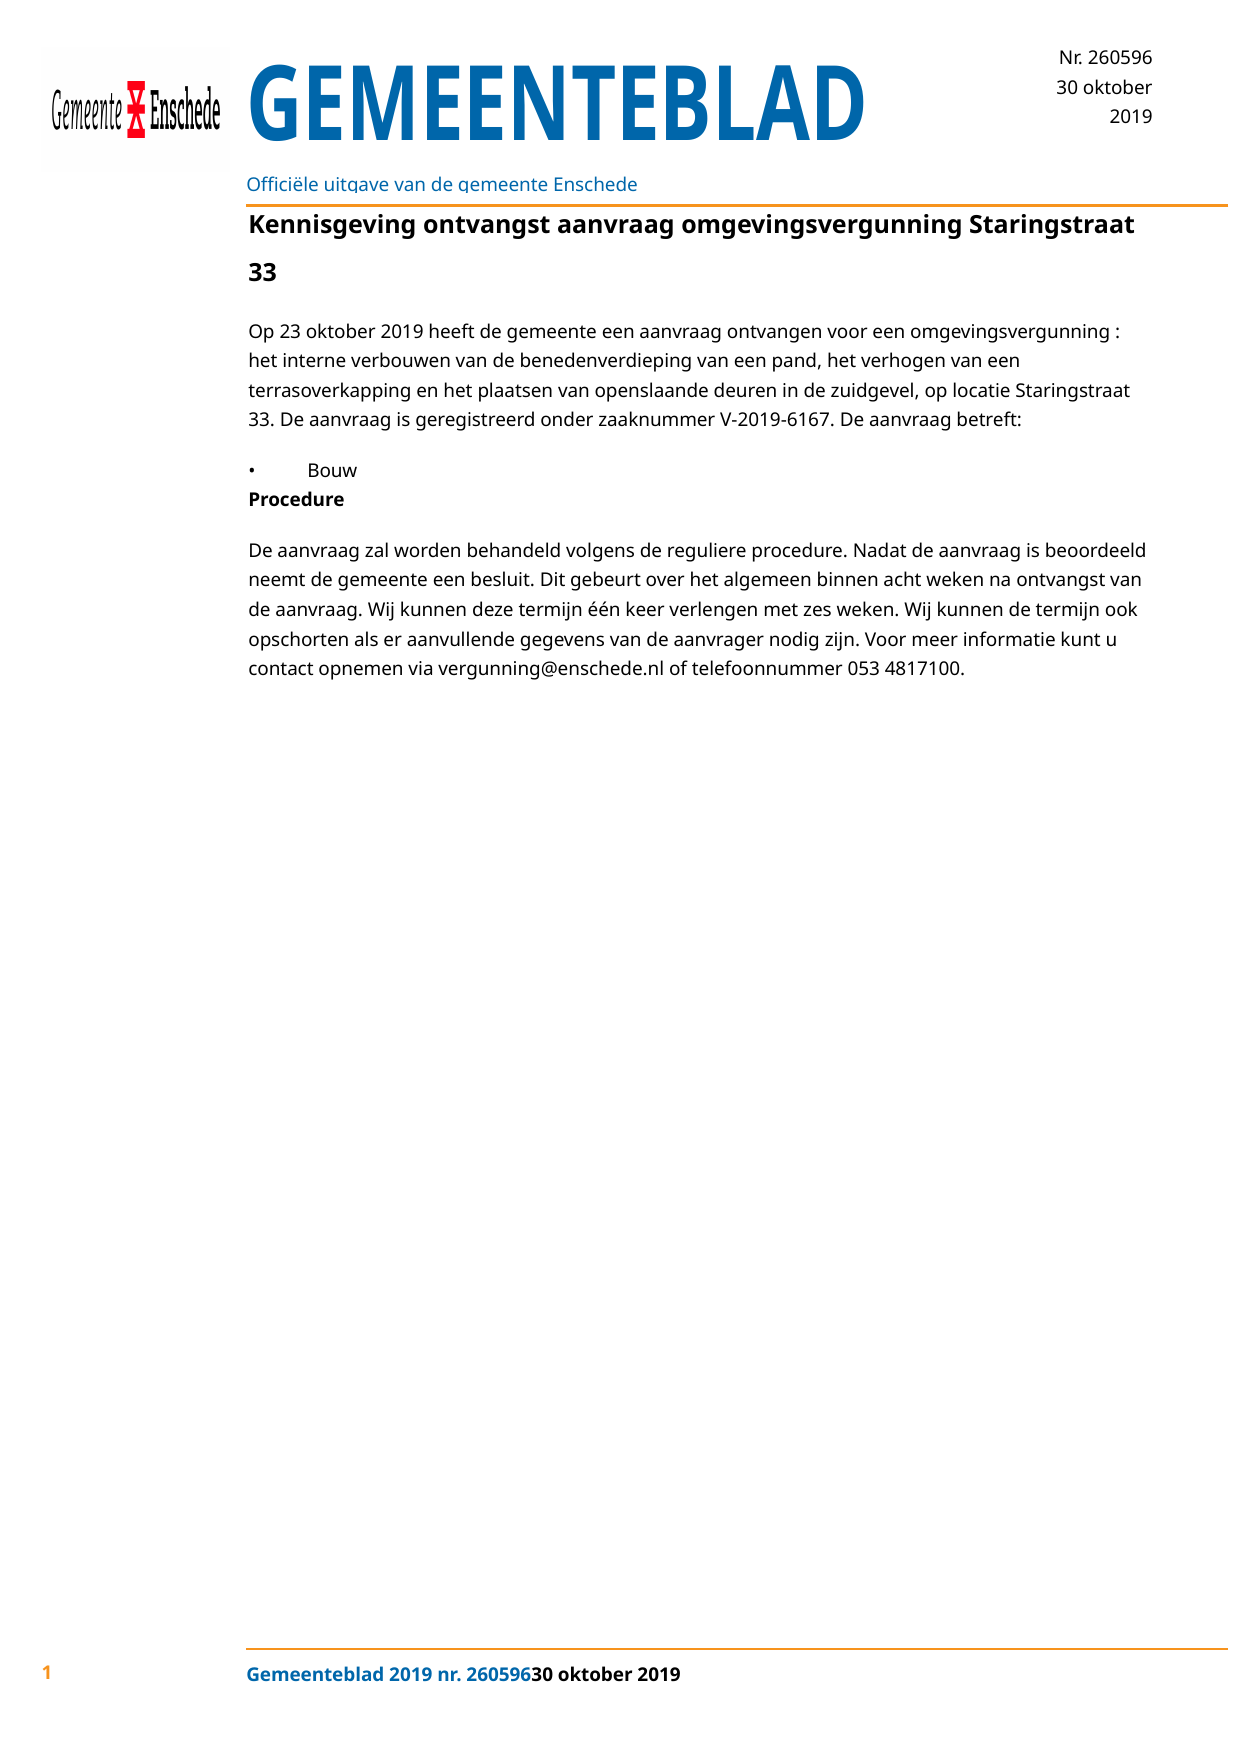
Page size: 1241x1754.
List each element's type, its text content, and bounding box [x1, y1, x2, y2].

text Kennisgeving ontvangst aanvraag omgevingsvergunning Staringstraat 33 [248, 207, 1152, 288]
text De aanvraag zal worden behandeld volgens de reguliere procedure. Nadat de aanvraag is beoordeeld neemt de gemeente een besluit. Dit gebeurt over het algemeen binnen acht weken na ontvangst van de aanvraag. Wij kunnen deze termijn één keer verlengen met zes weken. Wij kunnen de termijn ook opschorten als er aanvullende gegevens van de aanvrager nodig zijn. Voor meer informatie kunt u contact opnemen via vergunning@enschede.nl of telefoonnummer 053 4817100. [248, 537, 1152, 681]
text Op 23 oktober 2019 heeft de gemeente een aanvraag ontvangen voor een omgevingsvergunning : het interne verbouwen van de benedenverdieping van een pand, het verhogen van een terrasoverkapping en het plaatsen van openslaande deuren in de zuidgevel, op locatie Staringstraat 33. De aanvraag is geregistreerd onder zaaknummer V-2019-6167. De aanvraag betreft: [248, 318, 1152, 432]
list Bouw [248, 457, 1152, 483]
picture [41, 47, 231, 172]
text Procedure [248, 487, 1152, 512]
